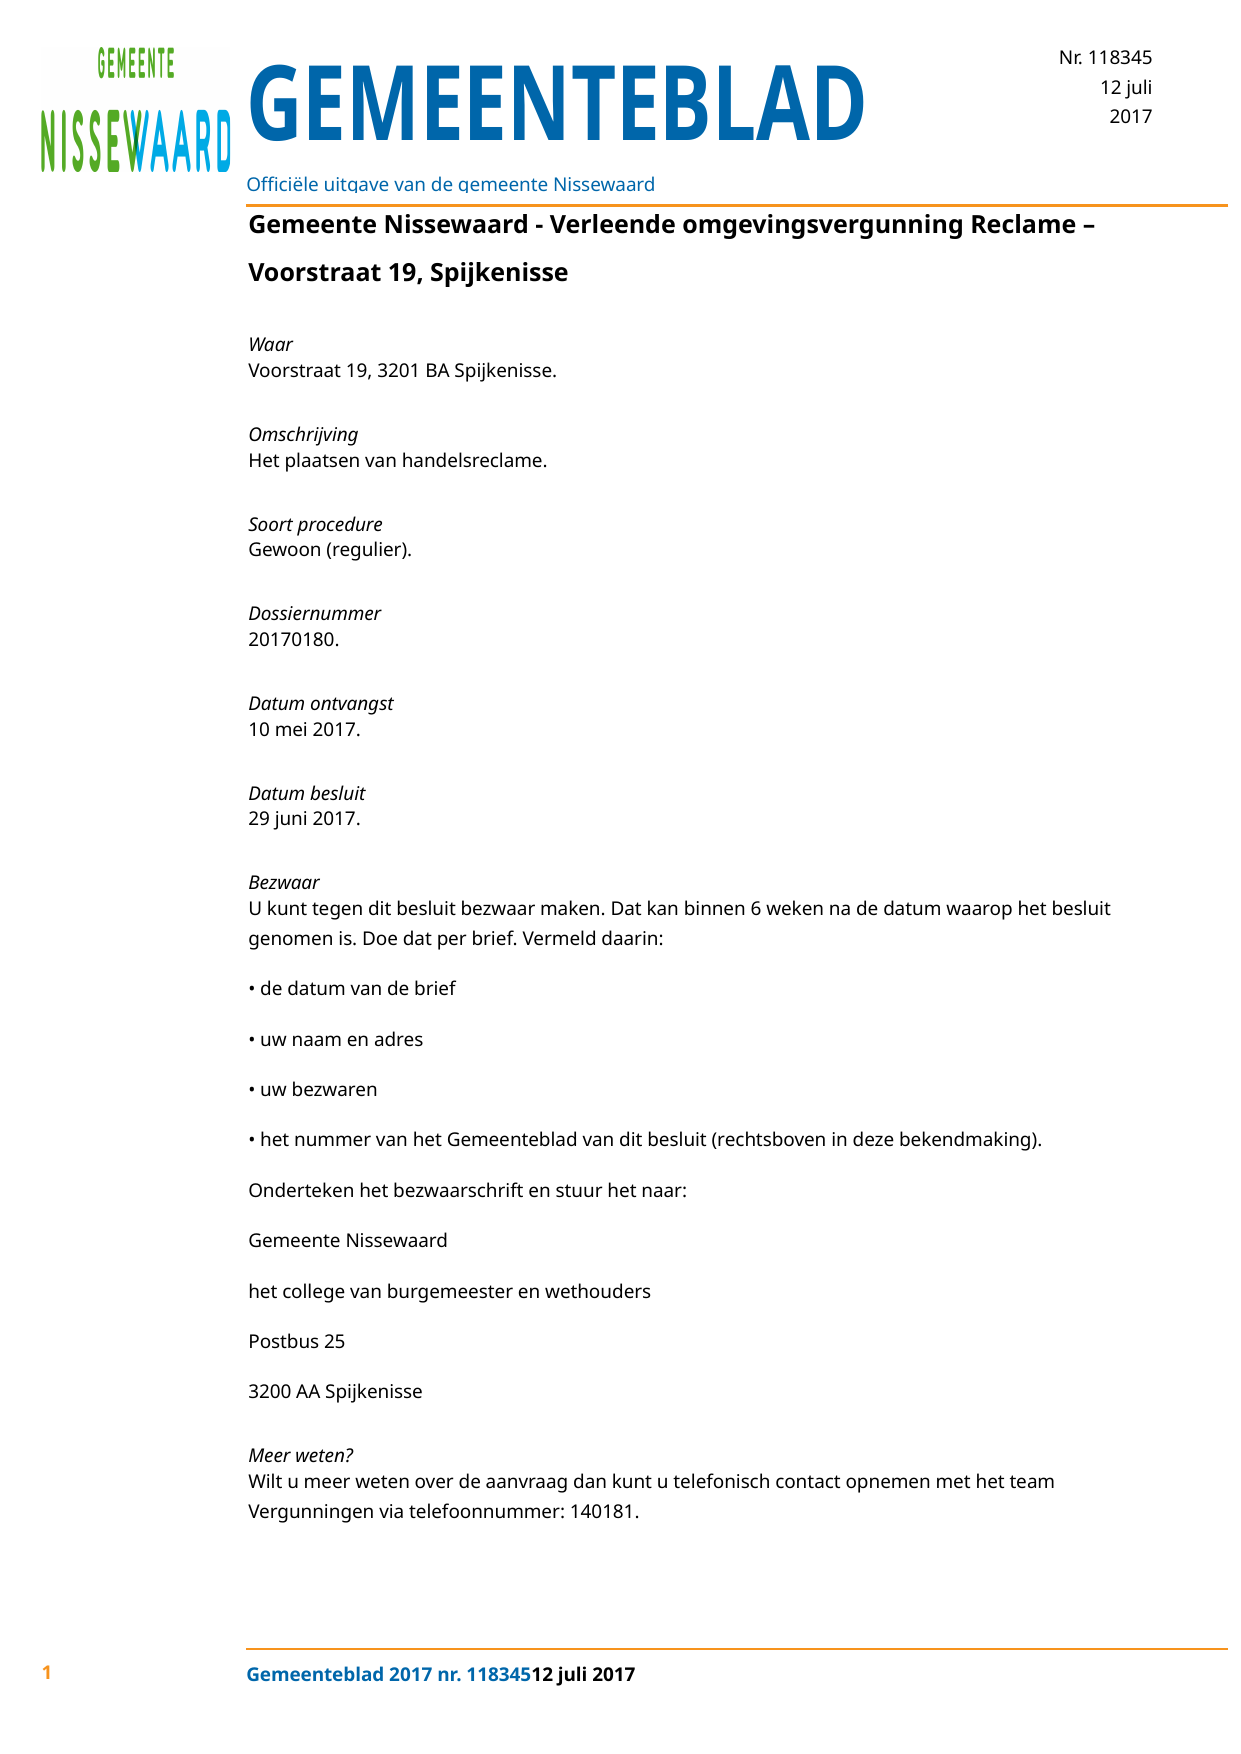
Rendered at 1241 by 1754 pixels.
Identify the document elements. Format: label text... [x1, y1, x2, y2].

text het college van burgemeester en wethouders [248, 1278, 1152, 1303]
text Datum besluit [248, 780, 1152, 806]
text Datum ontvangst [248, 690, 1152, 716]
picture [176, 157, 187, 172]
text 20170180. [248, 626, 1152, 652]
text Waar [248, 331, 1152, 357]
text Het plaatsen van handelsreclame. [248, 447, 1152, 473]
text Gewoon (regulier). [248, 537, 1152, 562]
text Soort procedure [248, 511, 1152, 537]
text Gemeente Nissewaard - Verleende omgevingsvergunning Reclame – Voorstraat 19, Spijkenisse [248, 207, 1152, 288]
text • uw naam en adres [248, 1026, 1152, 1051]
text Bezwaar [248, 869, 1152, 895]
text Voorstraat 19, 3201 BA Spijkenisse. [248, 357, 1152, 383]
text • het nummer van het Gemeenteblad van dit besluit (rechtsboven in deze bekendmaking). [248, 1127, 1152, 1152]
text 10 mei 2017. [248, 716, 1152, 742]
text U kunt tegen dit besluit bezwaar maken. Dat kan binnen 6 weken na de datum waarop het besluit genomen is. Doe dat per brief. Vermeld daarin: [248, 895, 1152, 951]
text • uw bezwaren [248, 1076, 1152, 1102]
text Gemeente Nissewaard [248, 1227, 1152, 1253]
text Wilt u meer weten over de aanvraag dan kunt u telefonisch contact opnemen met het team Vergunningen via telefoonnummer: 140181. [248, 1468, 1152, 1524]
picture [200, 151, 206, 172]
text Postbus 25 [248, 1328, 1152, 1354]
text Onderteken het bezwaarschrift en stuur het naar: [248, 1177, 1152, 1203]
picture [222, 122, 227, 160]
text 29 juni 2017. [248, 806, 1152, 831]
picture [201, 122, 206, 138]
text Dossiernummer [248, 601, 1152, 626]
text Omschrijving [248, 421, 1152, 447]
picture [41, 47, 231, 172]
text • de datum van de brief [248, 975, 1152, 1001]
text 3200 AA Spijkenisse [248, 1379, 1152, 1404]
picture [154, 157, 165, 172]
text Meer weten? [248, 1443, 1152, 1468]
